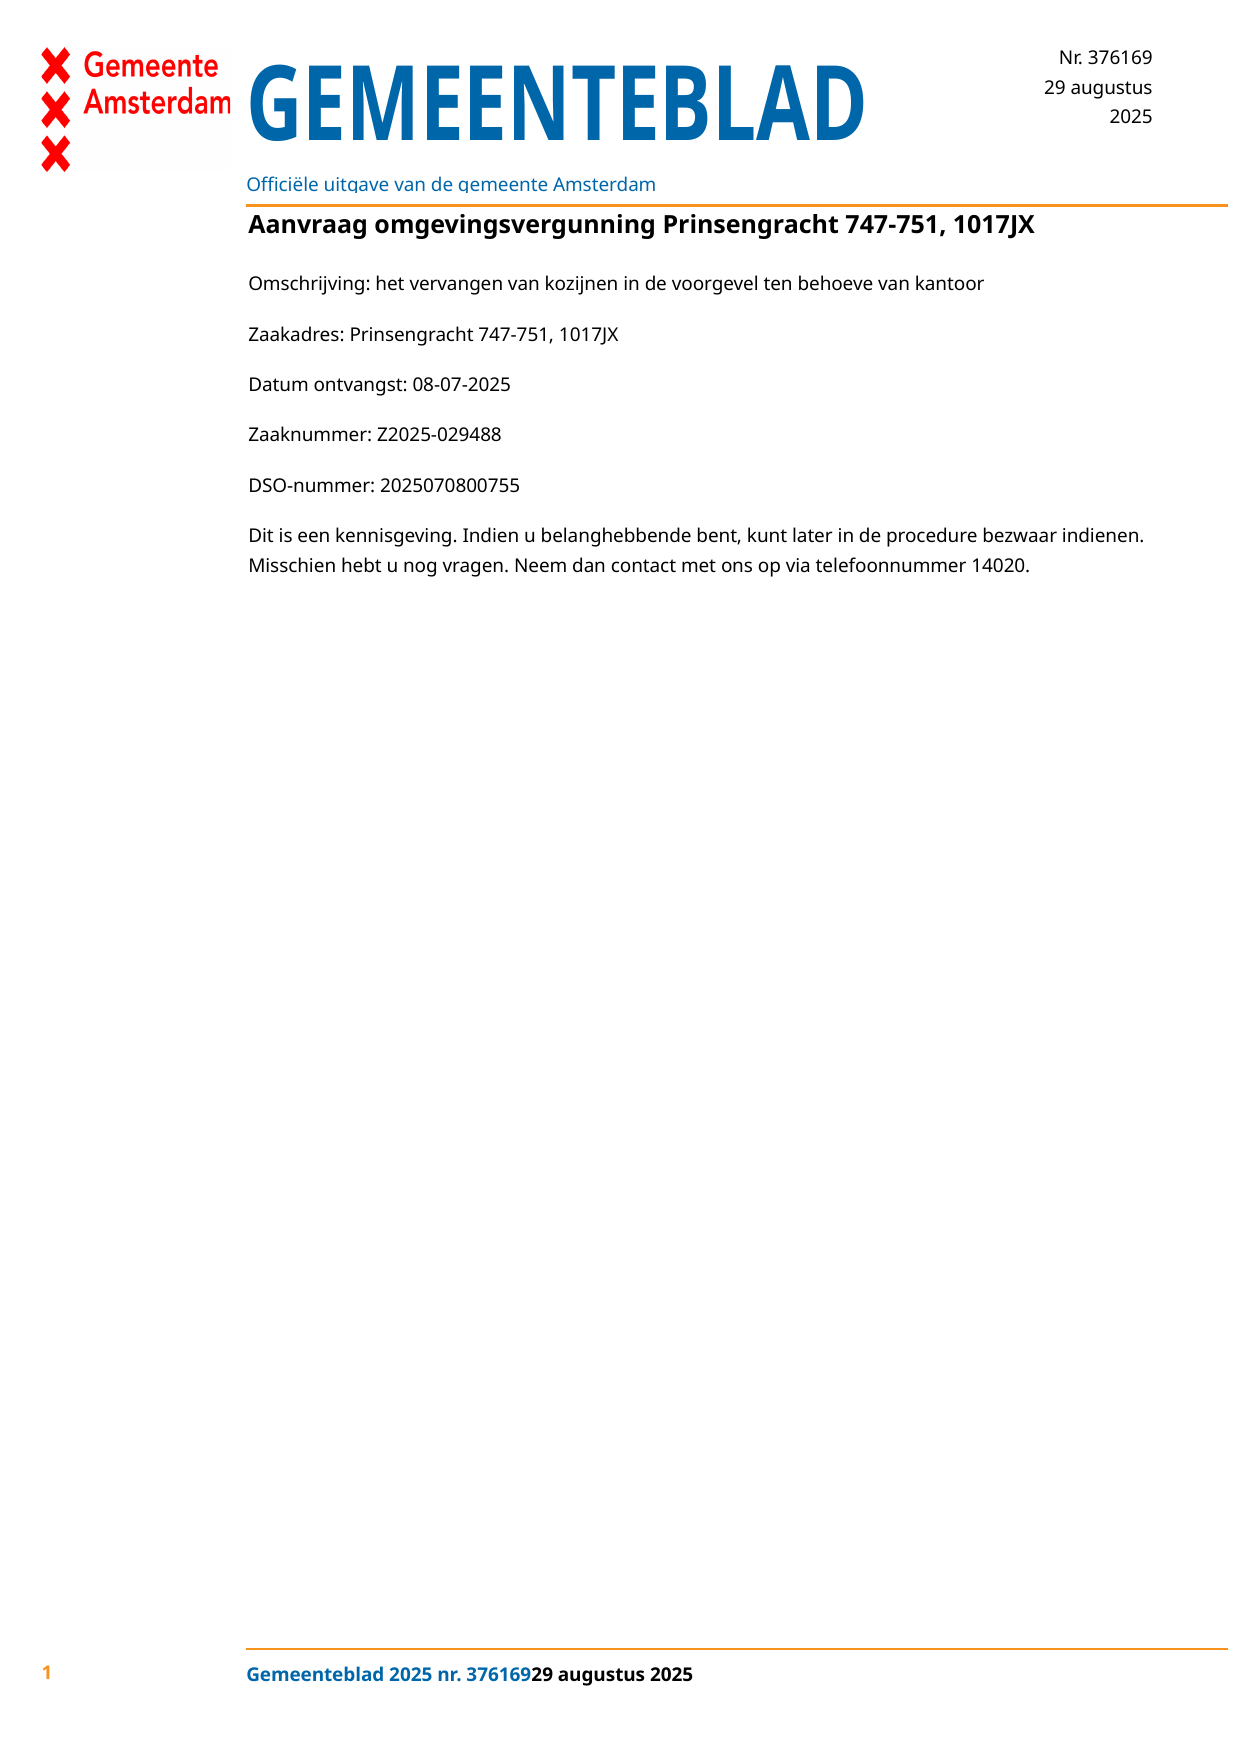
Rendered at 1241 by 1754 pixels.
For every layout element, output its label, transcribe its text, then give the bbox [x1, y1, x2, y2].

text Datum ontvangst: 08-07-2025 [248, 371, 1152, 397]
text Aanvraag omgevingsvergunning Prinsengracht 747-751, 1017JX [248, 207, 1152, 241]
text Omschrijving: het vervangen van kozijnen in de voorgevel ten behoeve van kantoor [248, 270, 1152, 296]
text Zaakadres: Prinsengracht 747-751, 1017JX [248, 321, 1152, 346]
text DSO-nummer: 2025070800755 [248, 472, 1152, 498]
text Zaaknummer: Z2025-029488 [248, 422, 1152, 447]
picture [41, 47, 231, 172]
text Dit is een kennisgeving. Indien u belanghebbende bent, kunt later in de procedure bezwaar indienen. Misschien hebt u nog vragen. Neem dan contact met ons op via telefoonnummer 14020. [248, 522, 1152, 578]
